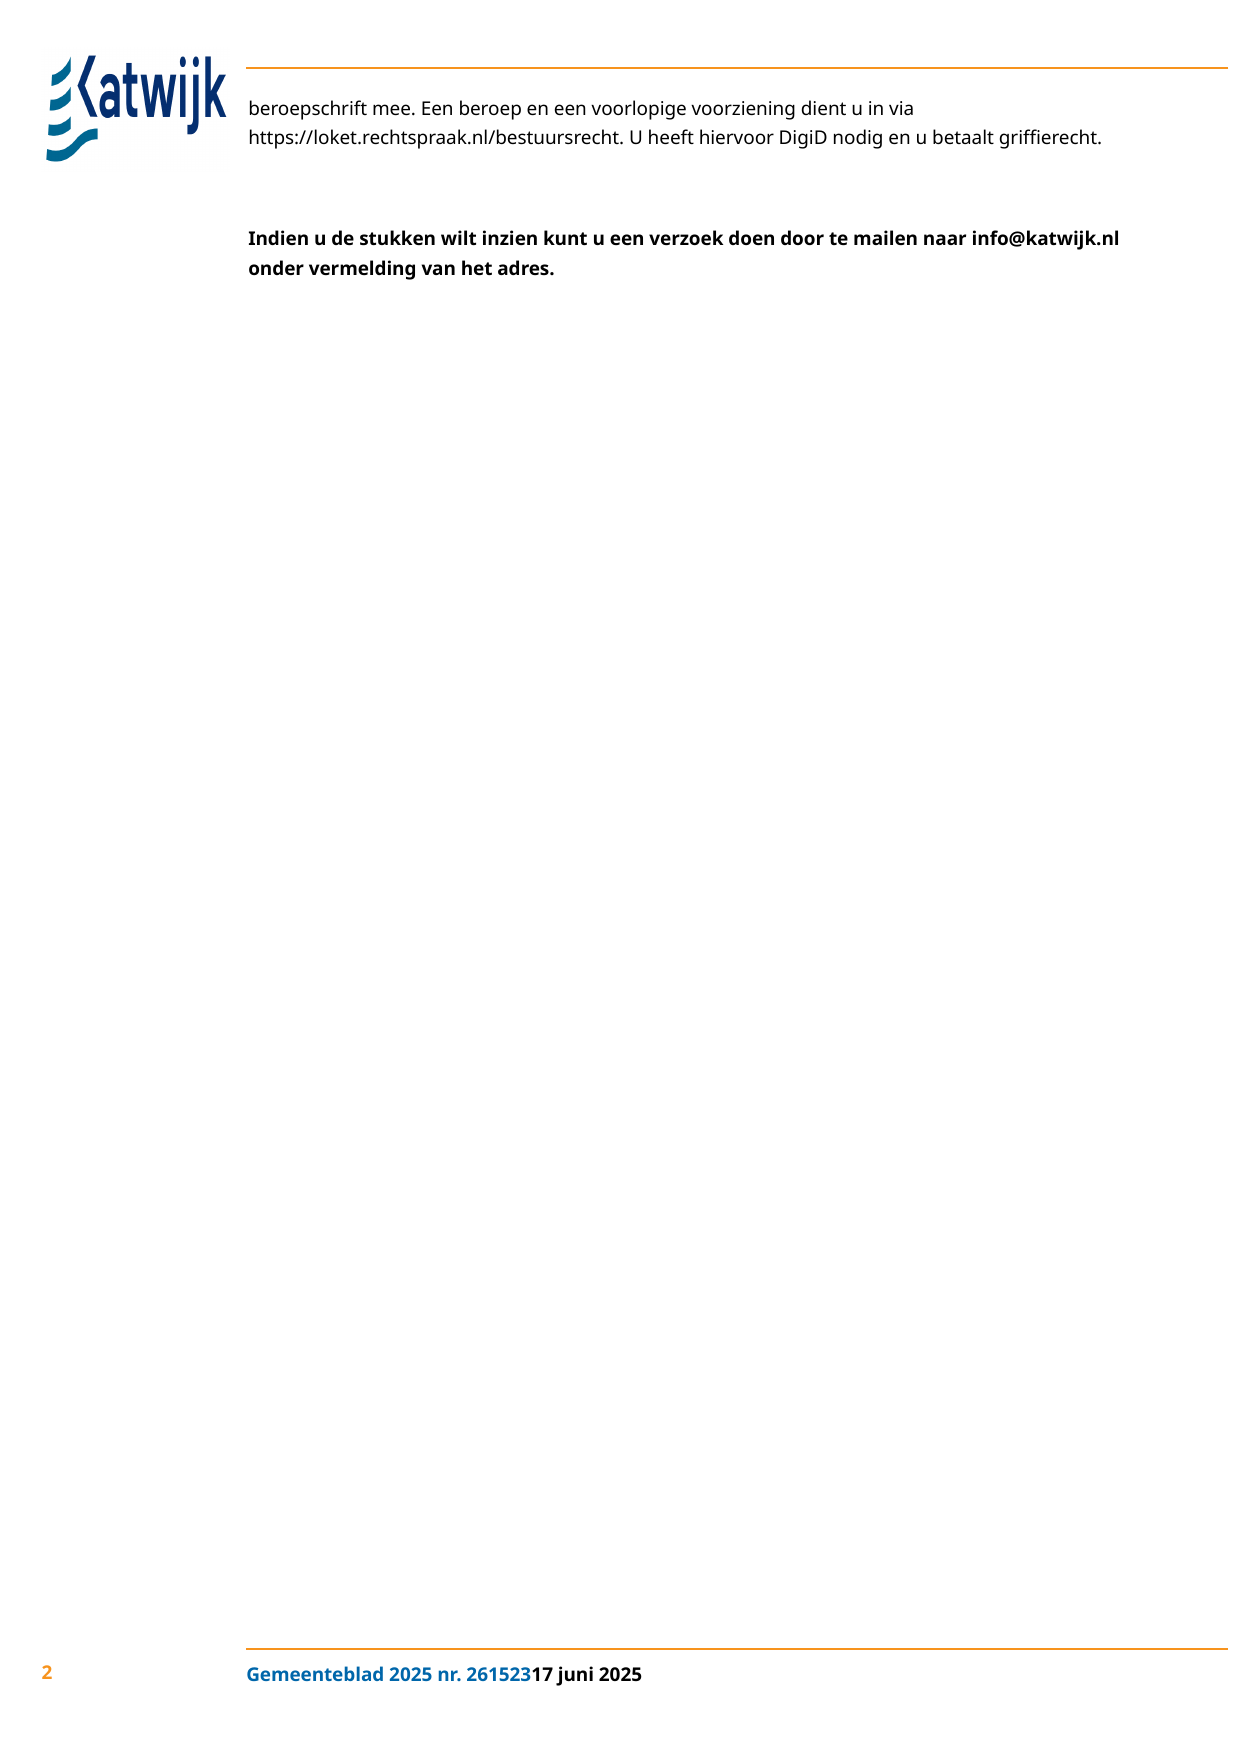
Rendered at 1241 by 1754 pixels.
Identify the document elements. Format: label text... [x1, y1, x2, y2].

text beroepschrift mee. Een beroep en een voorlopige voorziening dient u in via https://loket.rechtspraak.nl/bestuursrecht. U heeft hiervoor DigiD nodig en u betaalt griffierecht. [248, 95, 1152, 150]
picture [41, 47, 231, 172]
text Indien u de stukken wilt inzien kunt u een verzoek doen door te mailen naar info@katwijk.nl onder vermelding van het adres. [248, 225, 1152, 281]
